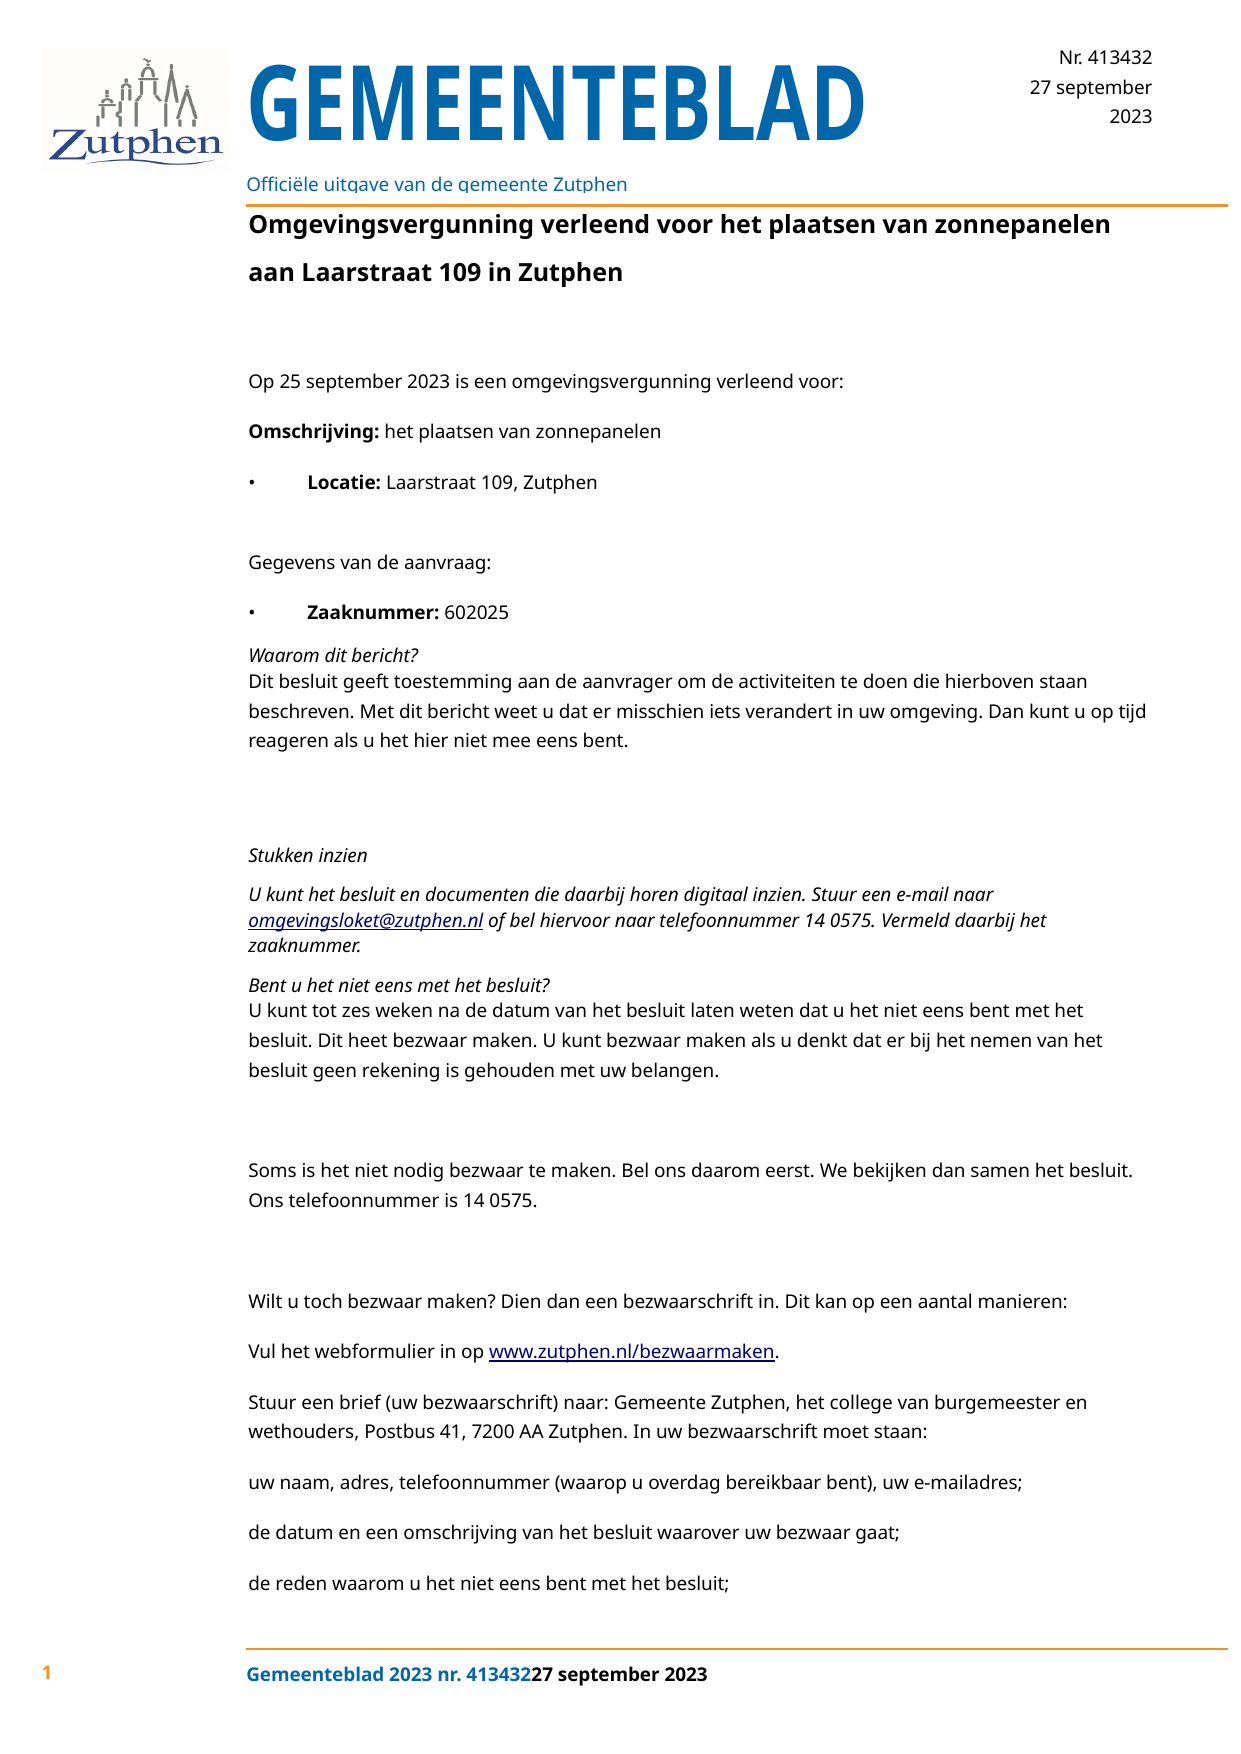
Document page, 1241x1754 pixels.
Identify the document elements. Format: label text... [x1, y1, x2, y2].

text de reden waarom u het niet eens bent met het besluit; [248, 1570, 1152, 1596]
text Stuur een brief (uw bezwaarschrift) naar: Gemeente Zutphen, het college van burgemeester en wethouders, Postbus 41, 7200 AA Zutphen. In uw bezwaarschrift moet staan: [248, 1389, 1152, 1444]
text Dit besluit geeft toestemming aan de aanvrager om de activiteiten te doen die hierboven staan beschreven. Met dit bericht weet u dat er misschien iets verandert in uw omgeving. Dan kunt u op tijd reageren als u het hier niet mee eens bent. [248, 668, 1152, 753]
text U kunt het besluit en documenten die daarbij horen digitaal inzien. Stuur een e-mail naar omgevingsloket@zutphen.nl of bel hiervoor naar telefoonnummer 14 0575. Vermeld daarbij het zaaknummer. [248, 881, 1152, 958]
list Zaaknummer: 602025 [248, 599, 1152, 625]
text Omgevingsvergunning verleend voor het plaatsen van zonnepanelen aan Laarstraat 109 in Zutphen [248, 207, 1152, 288]
text Bent u het niet eens met het besluit? [248, 972, 1152, 998]
text Op 25 september 2023 is een omgevingsvergunning verleend voor: [248, 368, 1152, 394]
picture [41, 47, 231, 172]
text Gegevens van de aanvraag: [248, 549, 1152, 575]
text Vul het webformulier in op www.zutphen.nl/bezwaarmaken. [248, 1338, 1152, 1364]
text U kunt tot zes weken na de datum van het besluit laten weten dat u het niet eens bent met het besluit. Dit heet bezwaar maken. U kunt bezwaar maken als u denkt dat er bij het nemen van het besluit geen rekening is gehouden met uw belangen. [248, 998, 1152, 1083]
text Soms is het niet nodig bezwaar te maken. Bel ons daarom eerst. We bekijken dan samen het besluit. Ons telefoonnummer is 14 0575. [248, 1158, 1152, 1213]
text de datum en een omschrijving van het besluit waarover uw bezwaar gaat; [248, 1519, 1152, 1545]
text Omschrijving: het plaatsen van zonnepanelen [248, 419, 1152, 444]
list Locatie: Laarstraat 109, Zutphen [248, 469, 1152, 495]
text uw naam, adres, telefoonnummer (waarop u overdag bereikbaar bent), uw e-mailadres; [248, 1469, 1152, 1495]
text Waarom dit bericht? [248, 643, 1152, 668]
text Wilt u toch bezwaar maken? Dien dan een bezwaarschrift in. Dit kan op een aantal manieren: [248, 1288, 1152, 1314]
text Stukken inzien [248, 842, 1152, 868]
